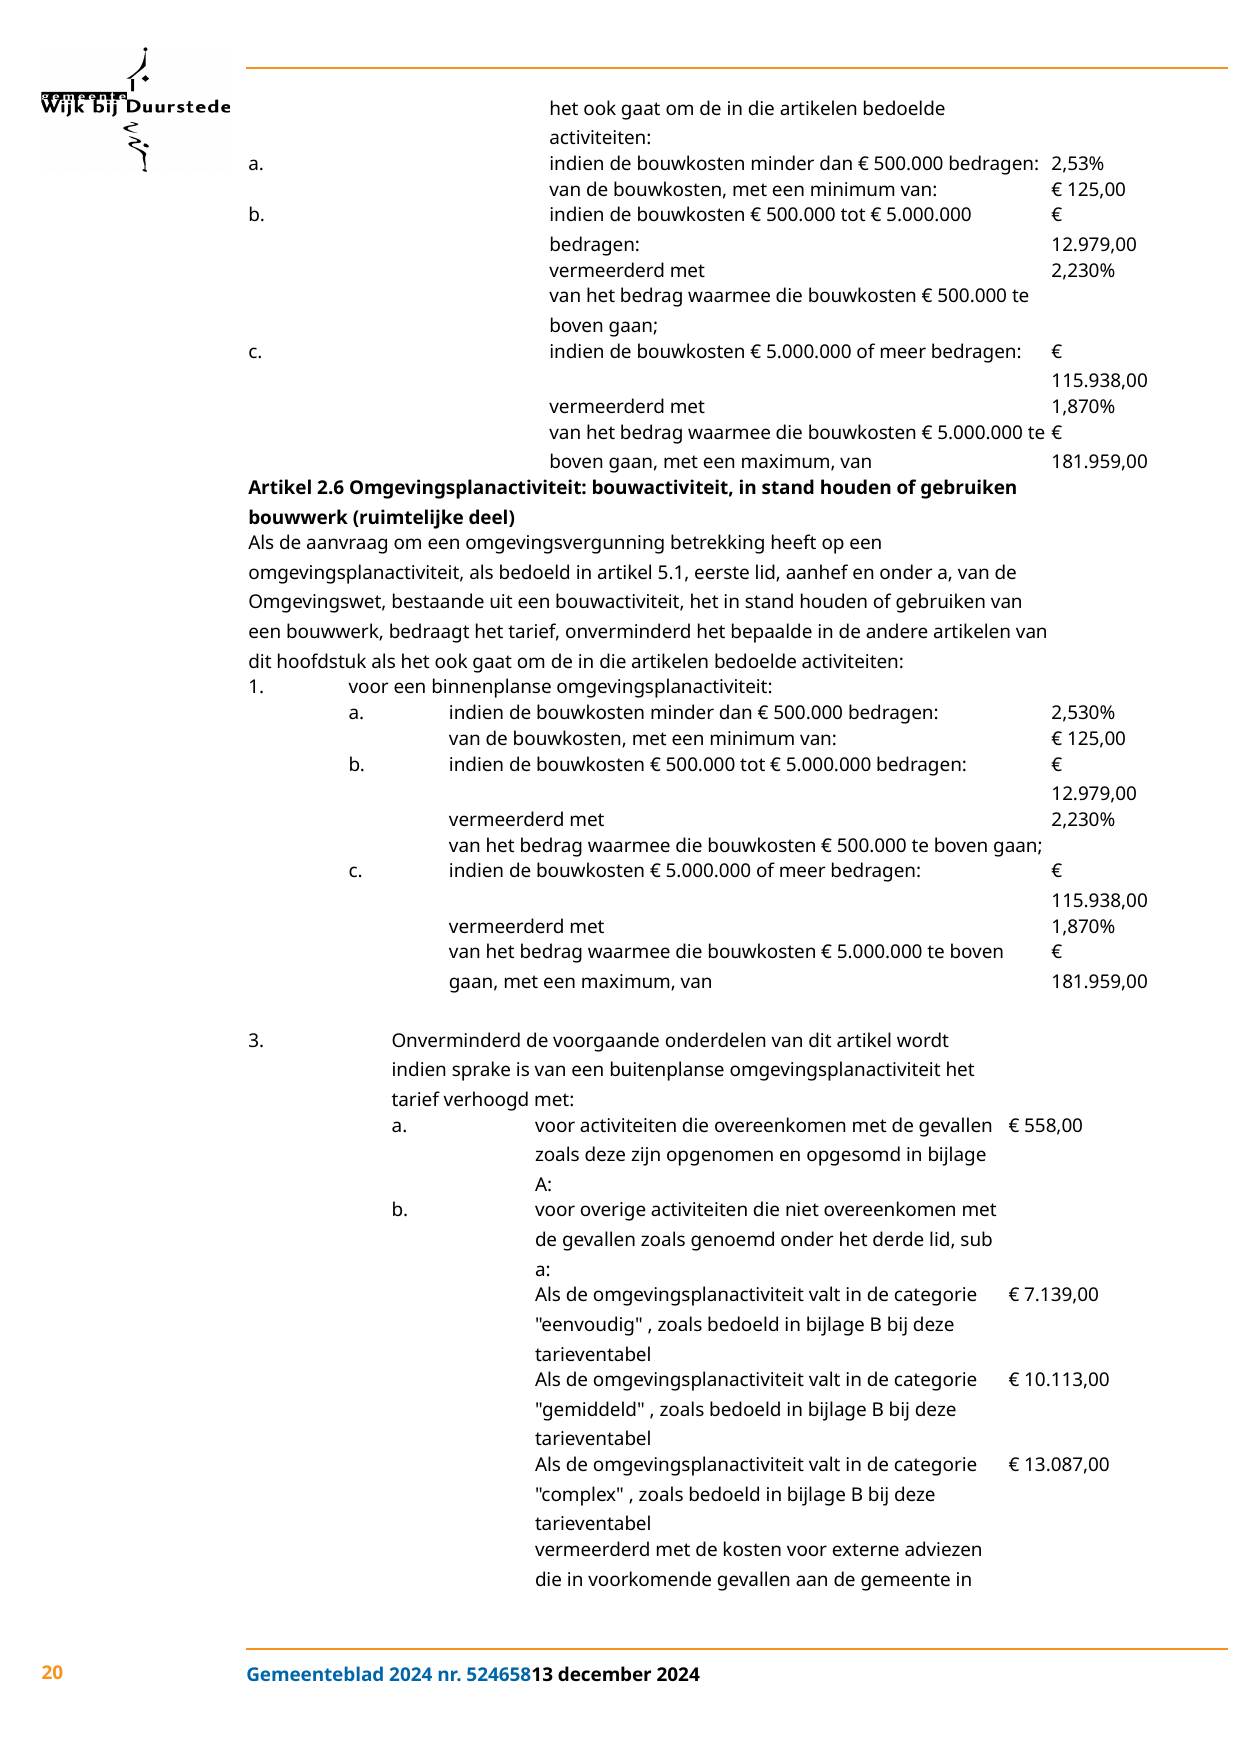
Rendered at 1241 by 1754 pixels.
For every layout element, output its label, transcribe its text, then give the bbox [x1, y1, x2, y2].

table_cell € 115.938,00 [1051, 338, 1152, 393]
table_cell € 10.113,00 [1008, 1366, 1152, 1451]
table_cell [391, 1366, 535, 1451]
table_cell van het bedrag waarmee die bouwkosten € 5.000.000 te boven gaan, met een maximum, van [449, 939, 1051, 994]
table_cell vermeerderd met [449, 806, 1051, 832]
table_cell [348, 806, 449, 832]
table_header Onverminderd de voorgaande onderdelen van dit artikel wordt indien sprake is van een buitenplanse omgevingsplanactiviteit het tarief verhoogd met: [391, 1027, 1008, 1112]
table_cell b. [248, 202, 549, 257]
table_cell [248, 913, 348, 939]
table_cell [248, 751, 348, 806]
table_cell [1051, 832, 1152, 858]
table_cell [391, 1451, 535, 1536]
table_cell het ook gaat om de in die artikelen bedoelde activiteiten: [549, 95, 1051, 150]
table_cell indien de bouwkosten € 5.000.000 of meer bedragen: [449, 858, 1051, 913]
table_cell Als de omgevingsplanactiviteit valt in de categorie "gemiddeld" , zoals bedoeld in bijlage B bij deze tarieventabel [535, 1366, 1008, 1451]
table_cell [348, 939, 449, 994]
table_cell € 12.979,00 [1051, 751, 1152, 806]
table_cell € 125,00 [1051, 725, 1152, 751]
table_cell [248, 176, 549, 202]
table_cell van de bouwkosten, met een minimum van: [549, 176, 1051, 202]
table_cell [248, 393, 549, 419]
table_cell [1051, 95, 1152, 150]
table_cell Als de omgevingsplanactiviteit valt in de categorie "eenvoudig" , zoals bedoeld in bijlage B bij deze tarieventabel [535, 1282, 1008, 1366]
table_cell [348, 832, 449, 858]
table_cell indien de bouwkosten € 500.000 tot € 5.000.000 bedragen: [449, 751, 1051, 806]
table_cell van het bedrag waarmee die bouwkosten € 500.000 te boven gaan; [549, 283, 1051, 338]
table_cell vermeerderd met [549, 257, 1051, 283]
table_cell € 7.139,00 [1008, 1282, 1152, 1366]
picture [41, 47, 231, 172]
table_cell [1051, 474, 1152, 529]
table_cell [248, 419, 549, 474]
table_cell [248, 1451, 391, 1536]
table_cell [248, 858, 348, 913]
table_cell € 13.087,00 [1008, 1451, 1152, 1536]
table_cell b. [348, 751, 449, 806]
table_cell 2,53% [1051, 150, 1152, 176]
table_cell a. [248, 150, 549, 176]
table_cell van het bedrag waarmee die bouwkosten € 5.000.000 te boven gaan, met een maximum, van [549, 419, 1051, 474]
table_cell 2,230% [1051, 806, 1152, 832]
table_cell € 115.938,00 [1051, 858, 1152, 913]
table_cell [248, 283, 549, 338]
table_cell vermeerderd met [549, 393, 1051, 419]
table_cell van de bouwkosten, met een minimum van: [449, 725, 1051, 751]
table_cell € 181.959,00 [1051, 939, 1152, 994]
table_cell [248, 832, 348, 858]
table_cell [248, 257, 549, 283]
table_cell [248, 806, 348, 832]
table_cell vermeerderd met de kosten voor externe adviezen die in voorkomende gevallen aan de gemeente in [535, 1536, 1008, 1592]
table_cell [1051, 674, 1152, 699]
table_header [1008, 1027, 1152, 1112]
table_cell Artikel 2.6 Omgevingsplanactiviteit: bouwactiviteit, in stand houden of gebruiken bouwwerk (ruimtelijke deel) [248, 474, 1051, 529]
table_cell [248, 699, 348, 725]
table_cell [391, 1282, 535, 1366]
table_cell c. [248, 338, 549, 393]
table_cell a. [391, 1112, 535, 1197]
table_cell Als de omgevingsplanactiviteit valt in de categorie "complex" , zoals bedoeld in bijlage B bij deze tarieventabel [535, 1451, 1008, 1536]
table_cell € 558,00 [1008, 1112, 1152, 1197]
table_cell voor overige activiteiten die niet overeenkomen met de gevallen zoals genoemd onder het derde lid, sub a: [535, 1197, 1008, 1282]
table_cell a. [348, 699, 449, 725]
table_cell c. [348, 858, 449, 913]
table_cell 1,870% [1051, 913, 1152, 939]
table_cell b. [391, 1197, 535, 1282]
table_cell [1008, 1536, 1152, 1592]
table_cell [248, 1282, 391, 1366]
table_cell [248, 1366, 391, 1451]
table_cell € 125,00 [1051, 176, 1152, 202]
table_cell [348, 913, 449, 939]
table_cell vermeerderd met [449, 913, 1051, 939]
table_cell [1008, 1197, 1152, 1282]
table_cell 1,870% [1051, 393, 1152, 419]
table_cell [248, 1536, 391, 1592]
table_cell [248, 725, 348, 751]
table_cell Als de aanvraag om een omgevingsvergunning betrekking heeft op een omgevingsplanactiviteit, als bedoeld in artikel 5.1, eerste lid, aanhef en onder a, van de Omgevingswet, bestaande uit een bouwactiviteit, het in stand houden of gebruiken van een bouwwerk, bedraagt het tarief, onverminderd het bepaalde in de andere artikelen van dit hoofdstuk als het ook gaat om de in die artikelen bedoelde activiteiten: [248, 530, 1051, 674]
table_cell voor een binnenplanse omgevingsplanactiviteit: [348, 674, 1051, 699]
table_cell indien de bouwkosten € 5.000.000 of meer bedragen: [549, 338, 1051, 393]
table_cell 2,530% [1051, 699, 1152, 725]
table_cell indien de bouwkosten minder dan € 500.000 bedragen: [549, 150, 1051, 176]
table_cell 1. [248, 674, 348, 699]
table_cell [248, 939, 348, 994]
table_cell indien de bouwkosten € 500.000 tot € 5.000.000 bedragen: [549, 202, 1051, 257]
table_cell € 181.959,00 [1051, 419, 1152, 474]
table_cell [248, 95, 549, 150]
table_cell 2,230% [1051, 257, 1152, 283]
table_cell [248, 1197, 391, 1282]
table_cell van het bedrag waarmee die bouwkosten € 500.000 te boven gaan; [449, 832, 1051, 858]
table_cell [391, 1536, 535, 1592]
table_cell [1051, 530, 1152, 674]
table_cell [1051, 283, 1152, 338]
table_cell indien de bouwkosten minder dan € 500.000 bedragen: [449, 699, 1051, 725]
table_header 3. [248, 1027, 391, 1112]
table_cell voor activiteiten die overeenkomen met de gevallen zoals deze zijn opgenomen en opgesomd in bijlage A: [535, 1112, 1008, 1197]
table_cell € 12.979,00 [1051, 202, 1152, 257]
table_cell [248, 1112, 391, 1197]
table_cell [348, 725, 449, 751]
